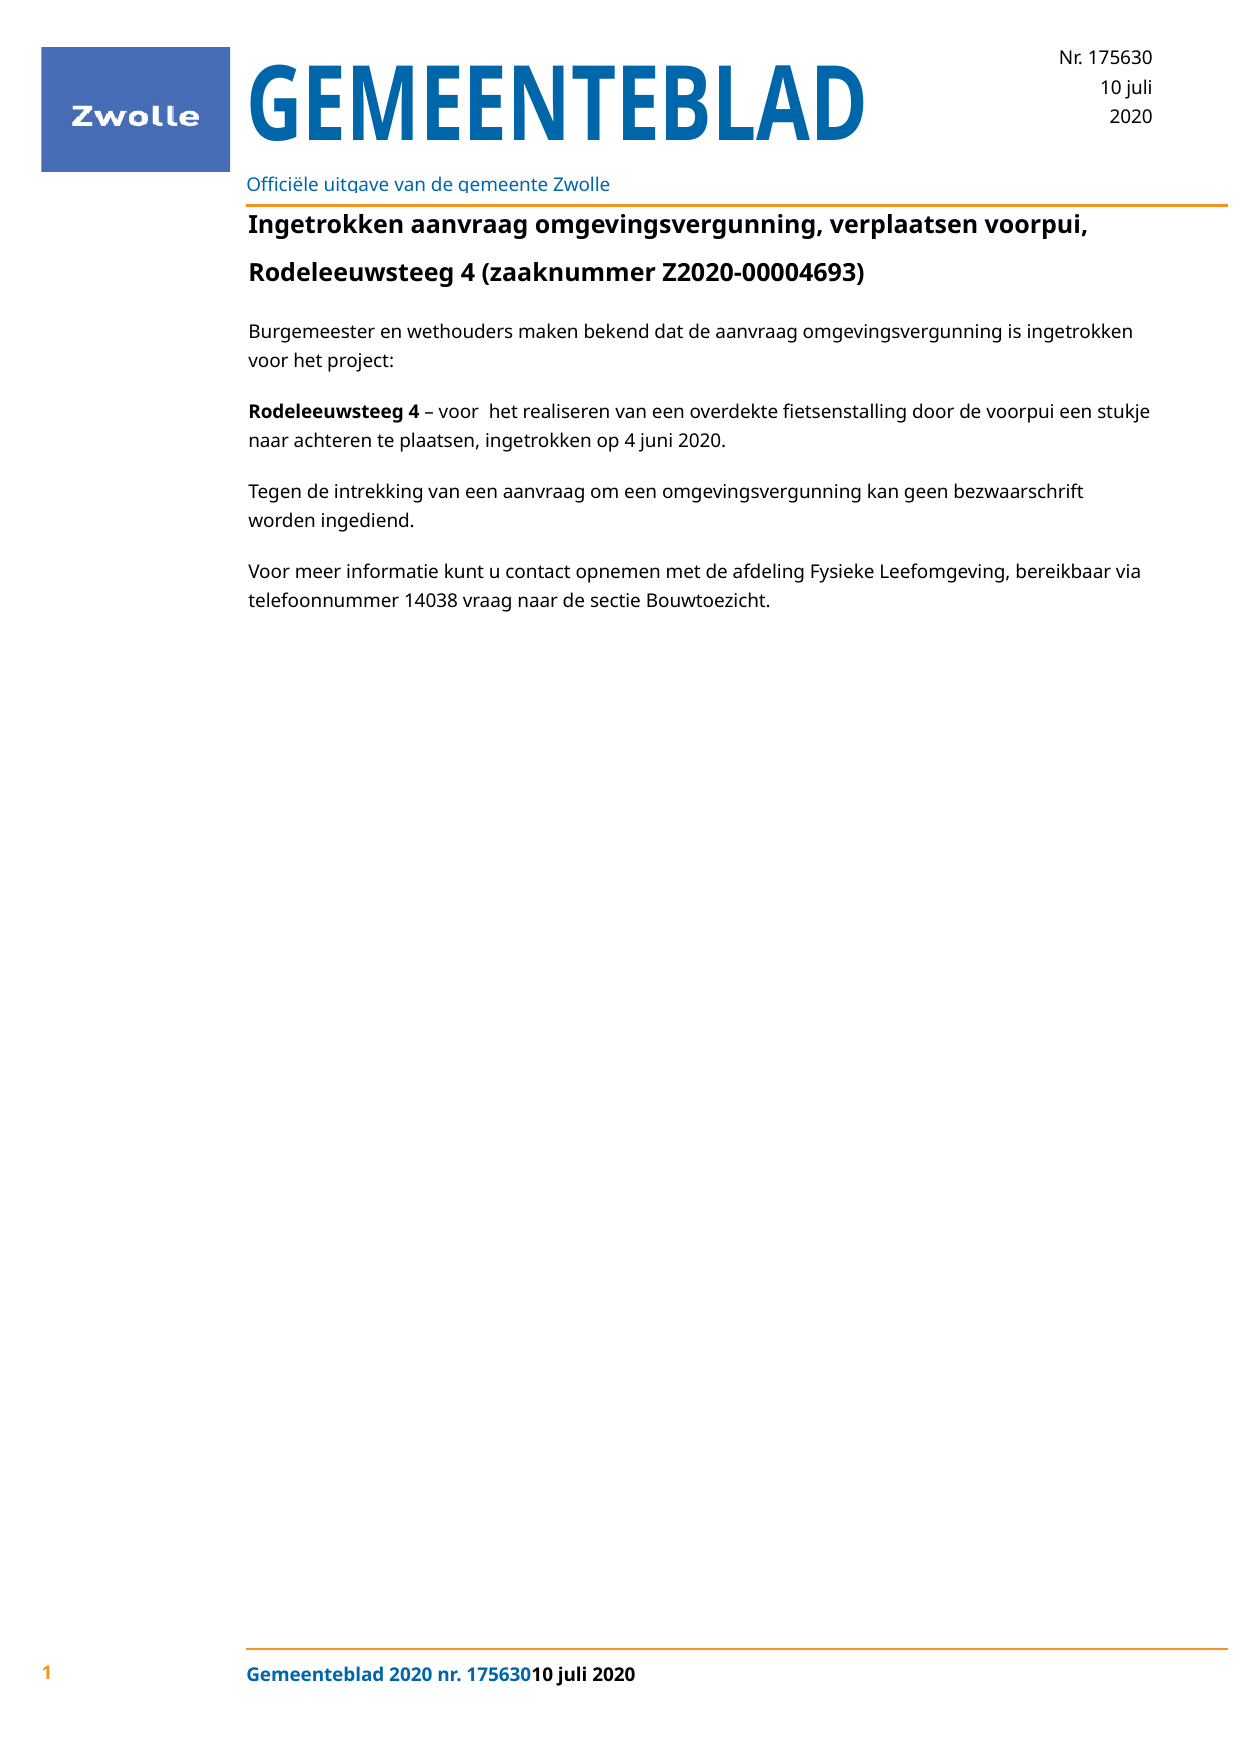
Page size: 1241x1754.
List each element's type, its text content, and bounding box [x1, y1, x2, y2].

text Burgemeester en wethouders maken bekend dat de aanvraag omgevingsvergunning is ingetrokken voor het project: [248, 318, 1152, 373]
text Voor meer informatie kunt u contact opnemen met de afdeling Fysieke Leefomgeving, bereikbaar via telefoonnummer 14038 vraag naar de sectie Bouwtoezicht. [248, 558, 1152, 613]
text Ingetrokken aanvraag omgevingsvergunning, verplaatsen voorpui, Rodeleeuwsteeg 4 (zaaknummer Z2020-00004693) [248, 207, 1152, 288]
picture [41, 47, 231, 172]
text Tegen de intrekking van een aanvraag om een omgevingsvergunning kan geen bezwaarschrift worden ingediend. [248, 478, 1152, 533]
text Rodeleeuwsteeg 4 – voor het realiseren van een overdekte fietsenstalling door de voorpui een stukje naar achteren te plaatsen, ingetrokken op 4 juni 2020. [248, 398, 1152, 453]
